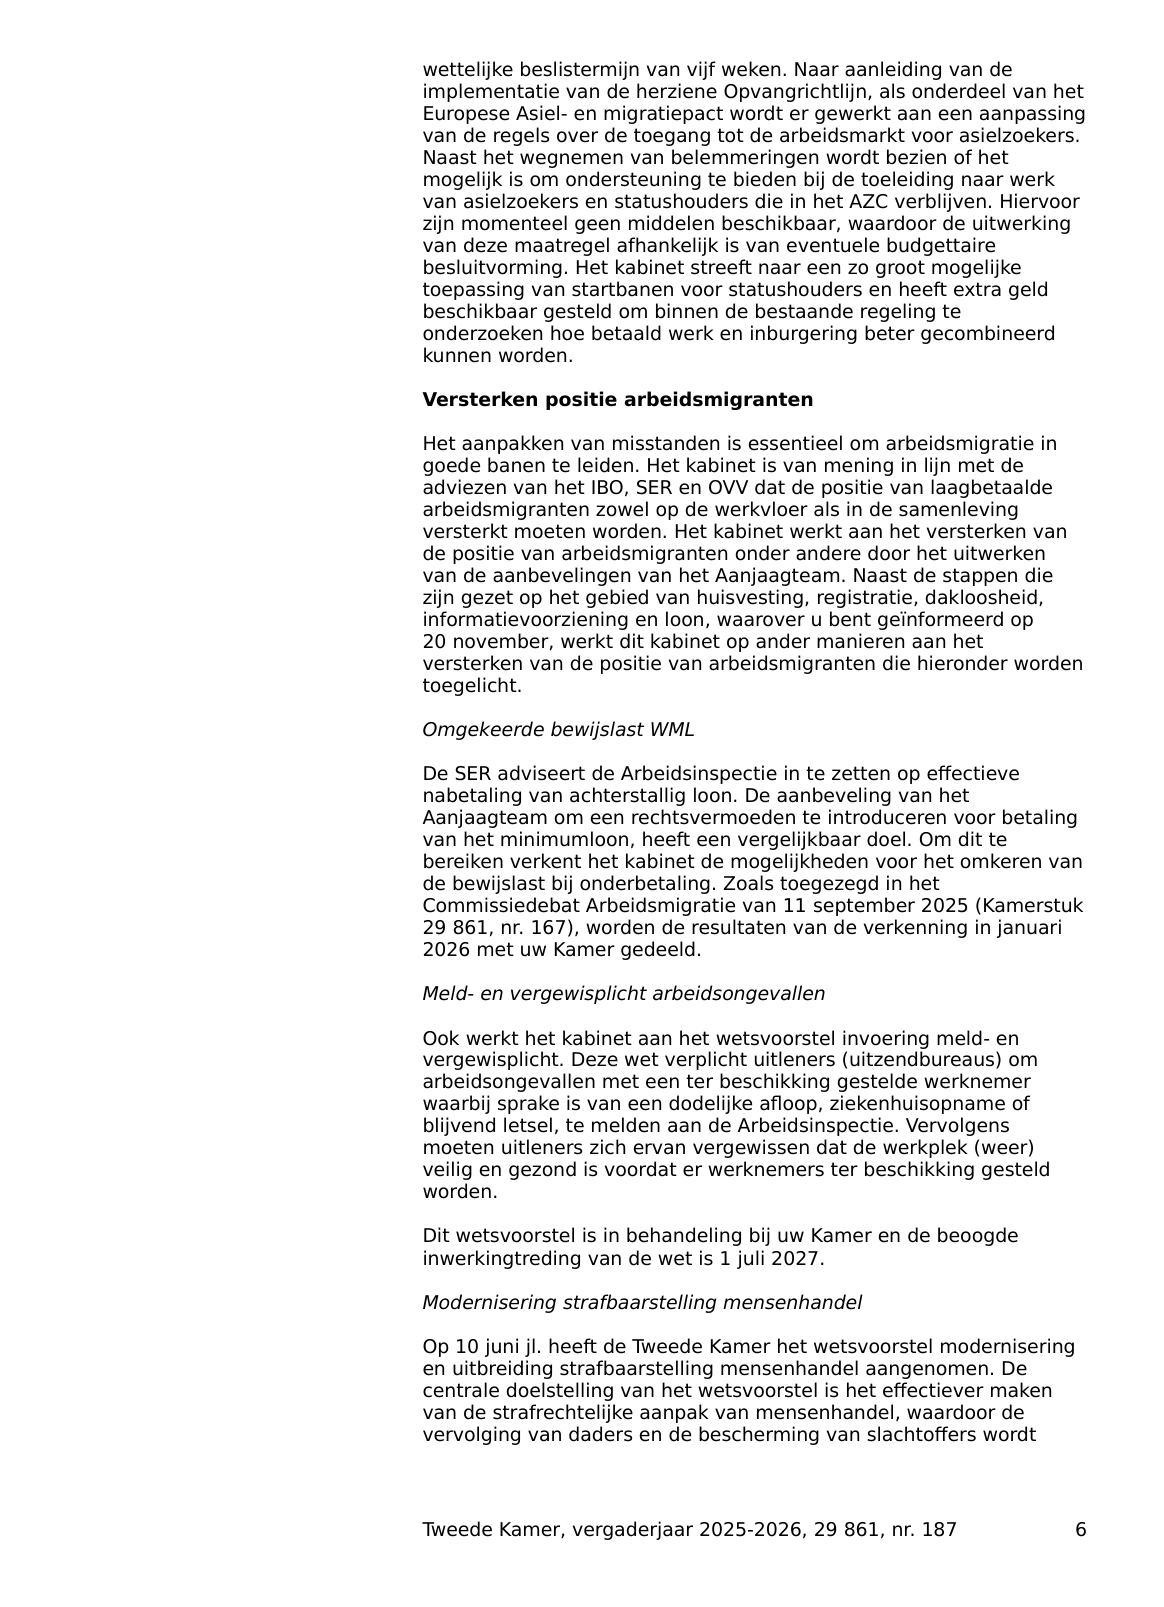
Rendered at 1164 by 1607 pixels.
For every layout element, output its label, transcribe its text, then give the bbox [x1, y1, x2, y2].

subtitle Omgekeerde bewijslast WML [422, 719, 1087, 741]
subtitle Modernisering strafbaarstelling mensenhandel [422, 1292, 1087, 1313]
text De SER adviseert de Arbeidsinspectie in te zetten op effectieve nabetaling van achterstallig loon. De aanbeveling van het Aanjaagteam om een rechtsvermoeden te introduceren voor betaling van het minimumloon, heeft een vergelijkbaar doel. Om dit te bereiken verkent het kabinet de mogelijkheden voor het omkeren van de bewijslast bij onderbetaling. Zoals toegezegd in het Commissiedebat Arbeidsmigratie van 11 september 2025 (Kamerstuk 29 861, nr. 167), worden de resultaten van de verkenning in januari 2026 met uw Kamer gedeeld. [422, 763, 1087, 961]
text wettelijke beslistermijn van vijf weken. Naar aanleiding van de implementatie van de herziene Opvangrichtlijn, als onderdeel van het Europese Asiel- en migratiepact wordt er gewerkt aan een aanpassing van de regels over de toegang tot de arbeidsmarkt voor asielzoekers. Naast het wegnemen van belemmeringen wordt bezien of het mogelijk is om ondersteuning te bieden bij de toeleiding naar werk van asielzoekers en statushouders die in het AZC verblijven. Hiervoor zijn momenteel geen middelen beschikbaar, waardoor de uitwerking van deze maatregel afhankelijk is van eventuele budgettaire besluitvorming. Het kabinet streeft naar een zo groot mogelijke toepassing van startbanen voor statushouders en heeft extra geld beschikbaar gesteld om binnen de bestaande regeling te onderzoeken hoe betaald werk en inburgering beter gecombineerd kunnen worden. [422, 59, 1087, 367]
text Op 10 juni jl. heeft de Tweede Kamer het wetsvoorstel modernisering en uitbreiding strafbaarstelling mensenhandel aangenomen. De centrale doelstelling van het wetsvoorstel is het effectiever maken van de strafrechtelijke aanpak van mensenhandel, waardoor de vervolging van daders en de bescherming van slachtoffers wordt [422, 1336, 1087, 1446]
subtitle Versterken positie arbeidsmigranten [422, 389, 1087, 411]
text Ook werkt het kabinet aan het wetsvoorstel invoering meld- en vergewisplicht. Deze wet verplicht uitleners (uitzendbureaus) om arbeidsongevallen met een ter beschikking gestelde werknemer waarbij sprake is van een dodelijke afloop, ziekenhuisopname of blijvend letsel, te melden aan de Arbeidsinspectie. Vervolgens moeten uitleners zich ervan vergewissen dat de werkplek (weer) veilig en gezond is voordat er werknemers ter beschikking gesteld worden. [422, 1027, 1087, 1203]
text Dit wetsvoorstel is in behandeling bij uw Kamer en de beoogde inwerkingtreding van de wet is 1 juli 2027. [422, 1225, 1087, 1269]
text Het aanpakken van misstanden is essentieel om arbeidsmigratie in goede banen te leiden. Het kabinet is van mening in lijn met de adviezen van het IBO, SER en OVV dat de positie van laagbetaalde arbeidsmigranten zowel op de werkvloer als in de samenleving versterkt moeten worden. Het kabinet werkt aan het versterken van de positie van arbeidsmigranten onder andere door het uitwerken van de aanbevelingen van het Aanjaagteam. Naast de stappen die zijn gezet op het gebied van huisvesting, registratie, dakloosheid, informatievoorziening en loon, waarover u bent geïnformeerd op 20 november, werkt dit kabinet op ander manieren aan het versterken van de positie van arbeidsmigranten die hieronder worden toegelicht. [422, 433, 1087, 697]
subtitle Meld- en vergewisplicht arbeidsongevallen [422, 983, 1087, 1005]
